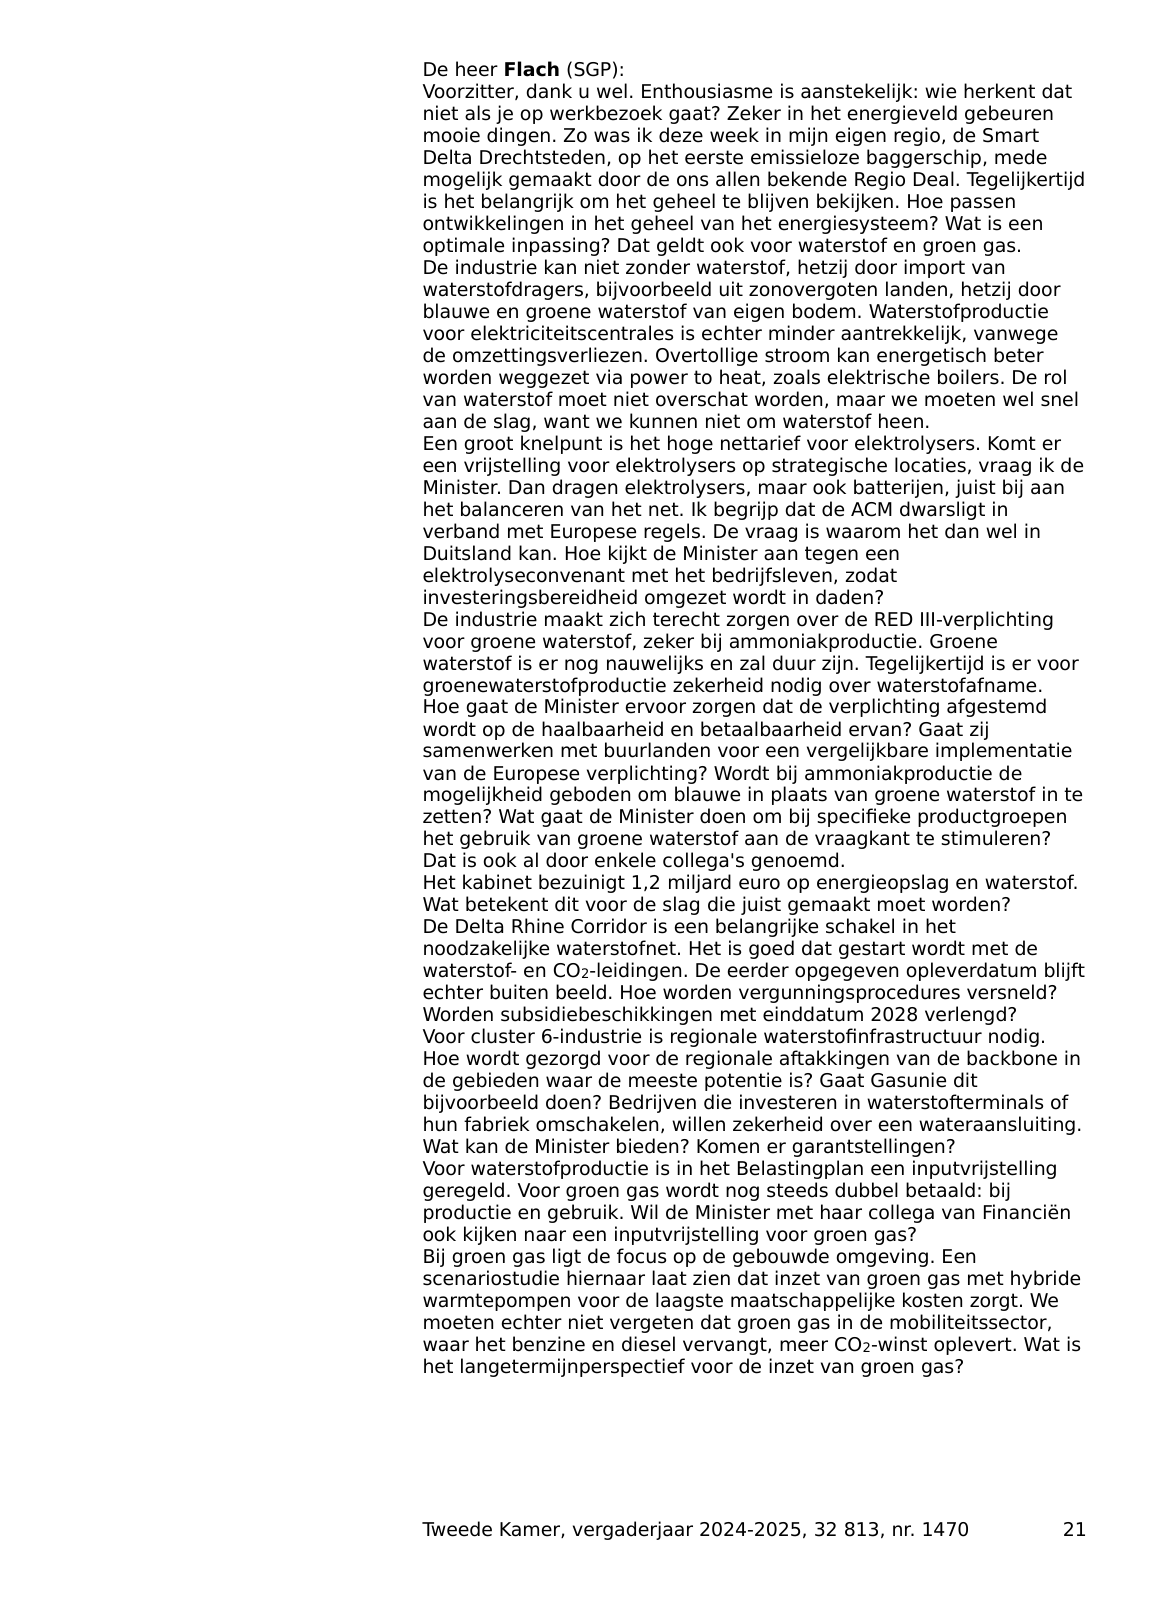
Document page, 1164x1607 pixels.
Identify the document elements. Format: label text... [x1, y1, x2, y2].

text De industrie maakt zich terecht zorgen over de RED III-verplichting voor groene waterstof, zeker bij ammoniakproductie. Groene waterstof is er nog nauwelijks en zal duur zijn. Tegelijkertijd is er voor groenewaterstofproductie zekerheid nodig over waterstofafname. Hoe gaat de Minister ervoor zorgen dat de verplichting afgestemd wordt op de haalbaarheid en betaalbaarheid ervan? Gaat zij samenwerken met buurlanden voor een vergelijkbare implementatie van de Europese verplichting? Wordt bij ammoniakproductie de mogelijkheid geboden om blauwe in plaats van groene waterstof in te zetten? Wat gaat de Minister doen om bij specifieke productgroepen het gebruik van groene waterstof aan de vraagkant te stimuleren? Dat is ook al door enkele collega's genoemd. [422, 608, 1087, 872]
text Bij groen gas ligt de focus op de gebouwde omgeving. Een scenariostudie hiernaar laat zien dat inzet van groen gas met hybride warmtepompen voor de laagste maatschappelijke kosten zorgt. We moeten echter niet vergeten dat groen gas in de mobiliteitssector, waar het benzine en diesel vervangt, meer CO2-winst oplevert. Wat is het langetermijnperspectief voor de inzet van groen gas? [422, 1246, 1087, 1378]
text De heer Flach (SGP): [422, 59, 1087, 81]
text Voor waterstofproductie is in het Belastingplan een inputvrijstelling geregeld. Voor groen gas wordt nog steeds dubbel betaald: bij productie en gebruik. Wil de Minister met haar collega van Financiën ook kijken naar een inputvrijstelling voor groen gas? [422, 1158, 1087, 1246]
text De Delta Rhine Corridor is een belangrijke schakel in het noodzakelijke waterstofnet. Het is goed dat gestart wordt met de waterstof- en CO2-leidingen. De eerder opgegeven opleverdatum blijft echter buiten beeld. Hoe worden vergunningsprocedures versneld? Worden subsidiebeschikkingen met einddatum 2028 verlengd? [422, 916, 1087, 1026]
text Voor cluster 6-industrie is regionale waterstofinfrastructuur nodig. Hoe wordt gezorgd voor de regionale aftakkingen van de backbone in de gebieden waar de meeste potentie is? Gaat Gasunie dit bijvoorbeeld doen? Bedrijven die investeren in waterstofterminals of hun fabriek omschakelen, willen zekerheid over een wateraansluiting. Wat kan de Minister bieden? Komen er garantstellingen? [422, 1026, 1087, 1158]
text De industrie kan niet zonder waterstof, hetzij door import van waterstofdragers, bijvoorbeeld uit zonovergoten landen, hetzij door blauwe en groene waterstof van eigen bodem. Waterstofproductie voor elektriciteitscentrales is echter minder aantrekkelijk, vanwege de omzettingsverliezen. Overtollige stroom kan energetisch beter worden weggezet via power to heat, zoals elektrische boilers. De rol van waterstof moet niet overschat worden, maar we moeten wel snel aan de slag, want we kunnen niet om waterstof heen. [422, 257, 1087, 433]
text Het kabinet bezuinigt 1,2 miljard euro op energieopslag en waterstof. Wat betekent dit voor de slag die juist gemaakt moet worden? [422, 872, 1087, 916]
text Een groot knelpunt is het hoge nettarief voor elektrolysers. Komt er een vrijstelling voor elektrolysers op strategische locaties, vraag ik de Minister. Dan dragen elektrolysers, maar ook batterijen, juist bij aan het balanceren van het net. Ik begrijp dat de ACM dwarsligt in verband met Europese regels. De vraag is waarom het dan wel in Duitsland kan. Hoe kijkt de Minister aan tegen een elektrolyseconvenant met het bedrijfsleven, zodat investeringsbereidheid omgezet wordt in daden? [422, 433, 1087, 608]
text Voorzitter, dank u wel. Enthousiasme is aanstekelijk: wie herkent dat niet als je op werkbezoek gaat? Zeker in het energieveld gebeuren mooie dingen. Zo was ik deze week in mijn eigen regio, de Smart Delta Drechtsteden, op het eerste emissieloze baggerschip, mede mogelijk gemaakt door de ons allen bekende Regio Deal. Tegelijkertijd is het belangrijk om het geheel te blijven bekijken. Hoe passen ontwikkelingen in het geheel van het energiesysteem? Wat is een optimale inpassing? Dat geldt ook voor waterstof en groen gas. [422, 81, 1087, 257]
